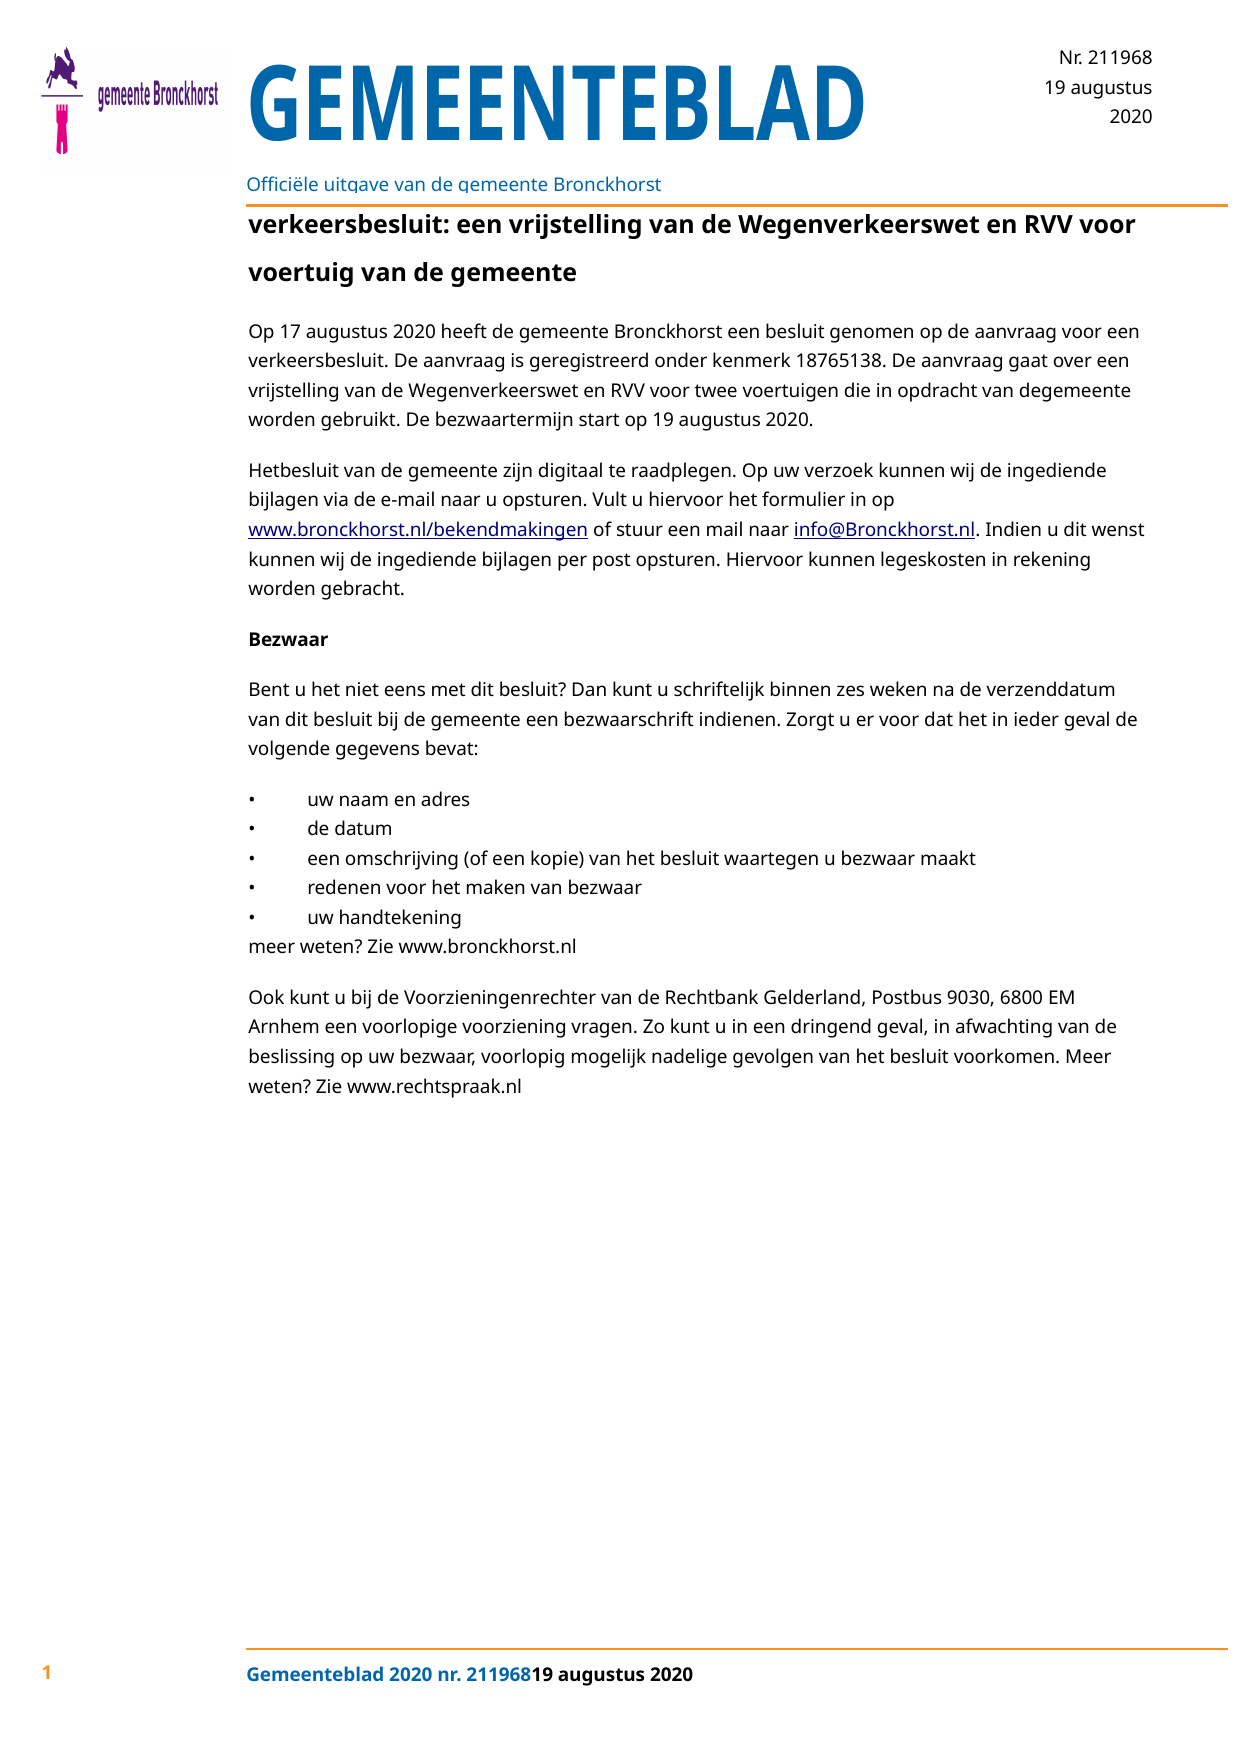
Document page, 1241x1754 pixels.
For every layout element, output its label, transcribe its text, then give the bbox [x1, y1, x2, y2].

list de datum [248, 815, 1152, 841]
text Bezwaar [248, 626, 1152, 652]
text verkeersbesluit: een vrijstelling van de Wegenverkeerswet en RVV voor voertuig van de gemeente [248, 207, 1152, 288]
list een omschrijving (of een kopie) van het besluit waartegen u bezwaar maakt [248, 845, 1152, 871]
text Op 17 augustus 2020 heeft de gemeente Bronckhorst een besluit genomen op de aanvraag voor een verkeersbesluit. De aanvraag is geregistreerd onder kenmerk 18765138. De aanvraag gaat over een vrijstelling van de Wegenverkeerswet en RVV voor twee voertuigen die in opdracht van degemeente worden gebruikt. De bezwaartermijn start op 19 augustus 2020. [248, 318, 1152, 432]
text Bent u het niet eens met dit besluit? Dan kunt u schriftelijk binnen zes weken na de verzenddatum van dit besluit bij de gemeente een bezwaarschrift indienen. Zorgt u er voor dat het in ieder geval de volgende gegevens bevat: [248, 676, 1152, 761]
text Ook kunt u bij de Voorzieningenrechter van de Rechtbank Gelderland, Postbus 9030, 6800 EM Arnhem een voorlopige voorziening vragen. Zo kunt u in een dringend geval, in afwachting van de beslissing op uw bezwaar, voorlopig mogelijk nadelige gevolgen van het besluit voorkomen. Meer weten? Zie www.rechtspraak.nl [248, 984, 1152, 1099]
list uw handtekening [248, 904, 1152, 930]
text Hetbesluit van de gemeente zijn digitaal te raadplegen. Op uw verzoek kunnen wij de ingediende bijlagen via de e-mail naar u opsturen. Vult u hiervoor het formulier in op www.bronckhorst.nl/bekendmakingen of stuur een mail naar info@Bronckhorst.nl. Indien u dit wenst kunnen wij de ingediende bijlagen per post opsturen. Hiervoor kunnen legeskosten in rekening worden gebracht. [248, 457, 1152, 601]
picture [41, 47, 231, 172]
text meer weten? Zie www.bronckhorst.nl [248, 934, 1152, 959]
list redenen voor het maken van bezwaar [248, 874, 1152, 900]
list uw naam en adres [248, 786, 1152, 812]
